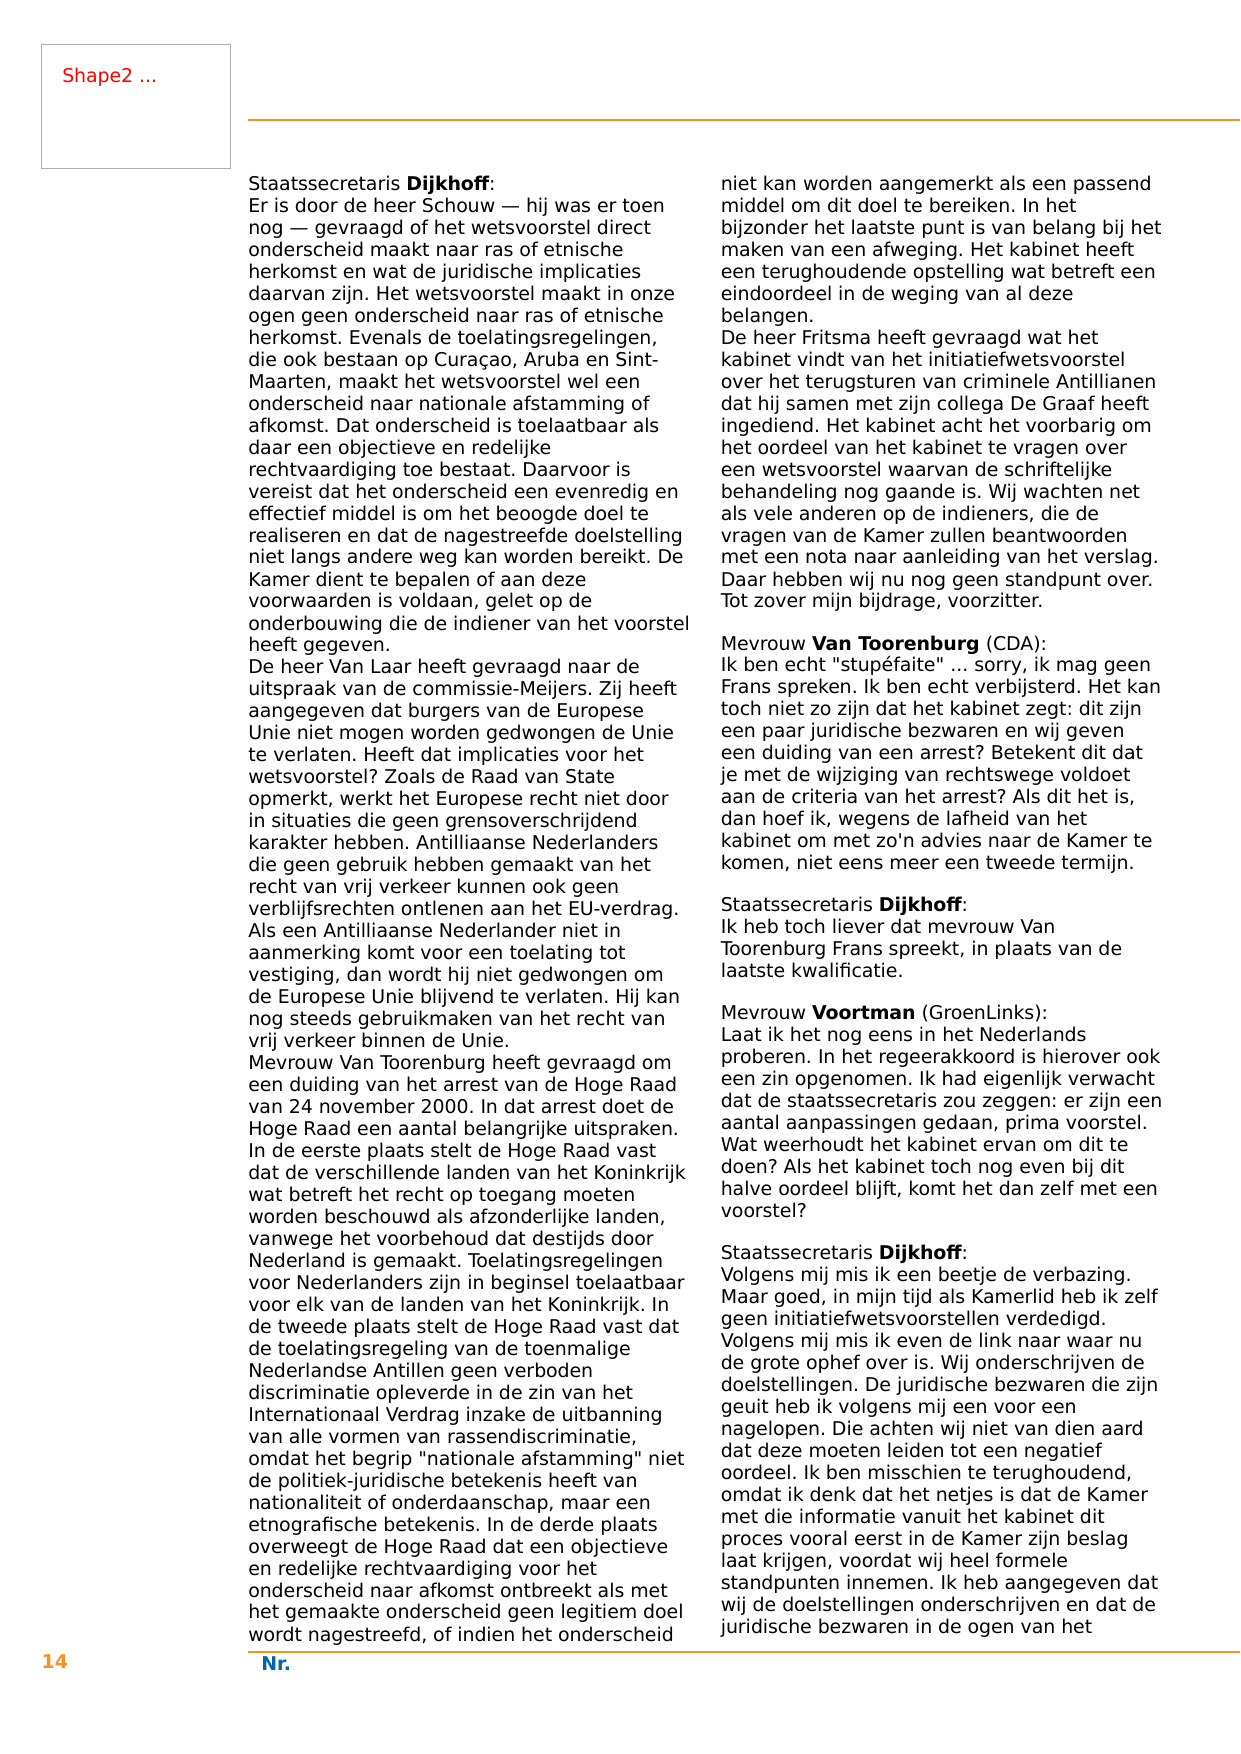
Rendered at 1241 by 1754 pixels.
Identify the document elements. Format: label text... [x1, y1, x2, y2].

text Staatssecretaris Dijkhoff: [248, 173, 691, 195]
text Laat ik het nog eens in het Nederlands proberen. In het regeerakkoord is hierover ook een zin opgenomen. Ik had eigenlijk verwacht dat de staatssecretaris zou zeggen: er zijn een aantal aanpassingen gedaan, prima voorstel. Wat weerhoudt het kabinet ervan om dit te doen? Als het kabinet toch nog even bij dit halve oordeel blijft, komt het dan zelf met een voorstel? [721, 1024, 1163, 1222]
text Mevrouw Voortman (GroenLinks): [721, 1002, 1163, 1024]
text Mevrouw Van Toorenburg (CDA): [721, 632, 1163, 654]
text Ik heb toch liever dat mevrouw Van Toorenburg Frans spreekt, in plaats van de laatste kwalificatie. [721, 916, 1163, 982]
text Mevrouw Van Toorenburg heeft gevraagd om een duiding van het arrest van de Hoge Raad van 24 november 2000. In dat arrest doet de Hoge Raad een aantal belangrijke uitspraken. In de eerste plaats stelt de Hoge Raad vast dat de verschillende landen van het Koninkrijk wat betreft het recht op toegang moeten worden beschouwd als afzonderlijke landen, vanwege het voorbehoud dat destijds door Nederland is gemaakt. Toelatingsregelingen voor Nederlanders zijn in beginsel toelaatbaar voor elk van de landen van het Koninkrijk. In de tweede plaats stelt de Hoge Raad vast dat de toelatingsregeling van de toenmalige Nederlandse Antillen geen verboden discriminatie opleverde in de zin van het Internationaal Verdrag inzake de uitbanning van alle vormen van rassendiscriminatie, omdat het begrip "nationale afstamming" niet de politiek-juridische betekenis heeft van nationaliteit of onderdaanschap, maar een etnografische betekenis. In de derde plaats overweegt de Hoge Raad dat een objectieve en redelijke rechtvaardiging voor het onderscheid naar afkomst ontbreekt als met het gemaakte onderscheid geen legitiem doel wordt nagestreefd, of indien het onderscheid [248, 1052, 691, 1645]
text Staatssecretaris Dijkhoff: [721, 894, 1163, 916]
text Volgens mij mis ik een beetje de verbazing. Maar goed, in mijn tijd als Kamerlid heb ik zelf geen initiatiefwetsvoorstellen verdedigd. Volgens mij mis ik even de link naar waar nu de grote ophef over is. Wij onderschrijven de doelstellingen. De juridische bezwaren die zijn geuit heb ik volgens mij een voor een nagelopen. Die achten wij niet van dien aard dat deze moeten leiden tot een negatief oordeel. Ik ben misschien te terughoudend, omdat ik denk dat het netjes is dat de Kamer met die informatie vanuit het kabinet dit proces vooral eerst in de Kamer zijn beslag laat krijgen, voordat wij heel formele standpunten innemen. Ik heb aangegeven dat wij de doelstellingen onderschrijven en dat de juridische bezwaren in de ogen van het [721, 1264, 1163, 1637]
text De heer Fritsma heeft gevraagd wat het kabinet vindt van het initiatiefwetsvoorstel over het terugsturen van criminele Antillianen dat hij samen met zijn collega De Graaf heeft ingediend. Het kabinet acht het voorbarig om het oordeel van het kabinet te vragen over een wetsvoorstel waarvan de schriftelijke behandeling nog gaande is. Wij wachten net als vele anderen op de indieners, die de vragen van de Kamer zullen beantwoorden met een nota naar aanleiding van het verslag. Daar hebben wij nu nog geen standpunt over. [721, 327, 1163, 590]
text niet kan worden aangemerkt als een passend middel om dit doel te bereiken. In het bijzonder het laatste punt is van belang bij het maken van een afweging. Het kabinet heeft een terughoudende opstelling wat betreft een eindoordeel in de weging van al deze belangen. [721, 173, 1163, 327]
text De heer Van Laar heeft gevraagd naar de uitspraak van de commissie-Meijers. Zij heeft aangegeven dat burgers van de Europese Unie niet mogen worden gedwongen de Unie te verlaten. Heeft dat implicaties voor het wetsvoorstel? Zoals de Raad van State opmerkt, werkt het Europese recht niet door in situaties die geen grensoverschrijdend karakter hebben. Antilliaanse Nederlanders die geen gebruik hebben gemaakt van het recht van vrij verkeer kunnen ook geen verblijfsrechten ontlenen aan het EU-verdrag. Als een Antilliaanse Nederlander niet in aanmerking komt voor een toelating tot vestiging, dan wordt hij niet gedwongen om de Europese Unie blijvend te verlaten. Hij kan nog steeds gebruikmaken van het recht van vrij verkeer binnen de Unie. [248, 656, 691, 1052]
text Tot zover mijn bijdrage, voorzitter. [721, 590, 1163, 612]
text Ik ben echt "stupéfaite" ... sorry, ik mag geen Frans spreken. Ik ben echt verbijsterd. Het kan toch niet zo zijn dat het kabinet zegt: dit zijn een paar juridische bezwaren en wij geven een duiding van een arrest? Betekent dit dat je met de wijziging van rechtswege voldoet aan de criteria van het arrest? Als dit het is, dan hoef ik, wegens de lafheid van het kabinet om met zo'n advies naar de Kamer te komen, niet eens meer een tweede termijn. [721, 654, 1163, 874]
text Er is door de heer Schouw — hij was er toen nog — gevraagd of het wetsvoorstel direct onderscheid maakt naar ras of etnische herkomst en wat de juridische implicaties daarvan zijn. Het wetsvoorstel maakt in onze ogen geen onderscheid naar ras of etnische herkomst. Evenals de toelatingsregelingen, die ook bestaan op Curaçao, Aruba en Sint-Maarten, maakt het wetsvoorstel wel een onderscheid naar nationale afstamming of afkomst. Dat onderscheid is toelaatbaar als daar een objectieve en redelijke rechtvaardiging toe bestaat. Daarvoor is vereist dat het onderscheid een evenredig en effectief middel is om het beoogde doel te realiseren en dat de nagestreefde doelstelling niet langs andere weg kan worden bereikt. De Kamer dient te bepalen of aan deze voorwaarden is voldaan, gelet op de onderbouwing die de indiener van het voorstel heeft gegeven. [248, 195, 691, 656]
text Staatssecretaris Dijkhoff: [721, 1242, 1163, 1264]
